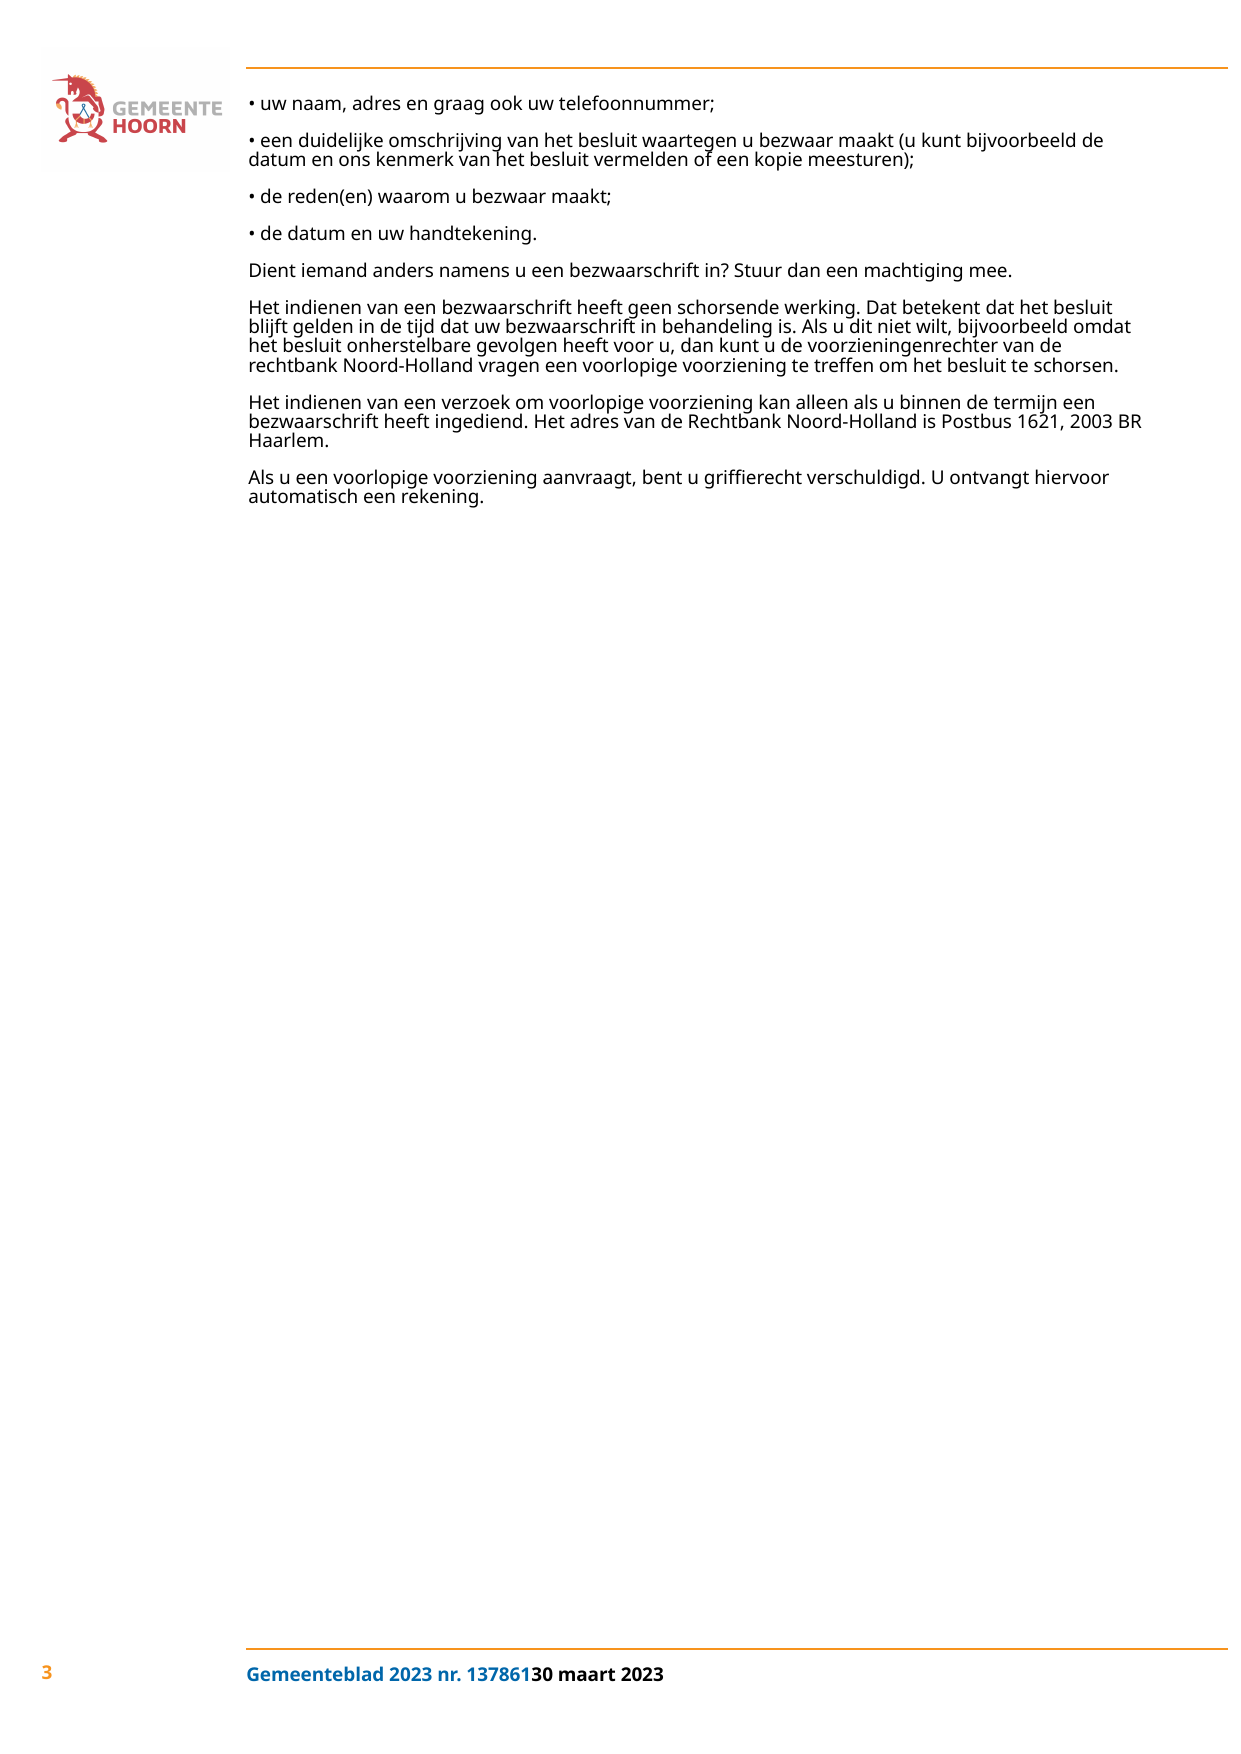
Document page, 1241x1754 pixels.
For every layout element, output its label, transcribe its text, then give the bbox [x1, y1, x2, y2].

picture [41, 47, 231, 172]
text • uw naam, adres en graag ook uw telefoonnummer; [248, 95, 1152, 114]
text • de reden(en) waarom u bezwaar maakt; [248, 188, 1152, 207]
text • een duidelijke omschrijving van het besluit waartegen u bezwaar maakt (u kunt bijvoorbeeld de datum en ons kenmerk van het besluit vermelden of een kopie meesturen); [248, 132, 1152, 170]
text • de datum en uw handtekening. [248, 225, 1152, 244]
text Het indienen van een bezwaarschrift heeft geen schorsende werking. Dat betekent dat het besluit blijft gelden in de tijd dat uw bezwaarschrift in behandeling is. Als u dit niet wilt, bijvoorbeeld omdat het besluit onherstelbare gevolgen heeft voor u, dan kunt u de voorzieningenrechter van de rechtbank Noord-Holland vragen een voorlopige voorziening te treffen om het besluit te schorsen. [248, 299, 1152, 376]
text Als u een voorlopige voorziening aanvraagt, bent u griffierecht verschuldigd. U ontvangt hiervoor automatisch een rekening. [248, 469, 1152, 508]
text Dient iemand anders namens u een bezwaarschrift in? Stuur dan een machtiging mee. [248, 262, 1152, 281]
text Het indienen van een verzoek om voorlopige voorziening kan alleen als u binnen de termijn een bezwaarschrift heeft ingediend. Het adres van de Rechtbank Noord-Holland is Postbus 1621, 2003 BR Haarlem. [248, 394, 1152, 452]
